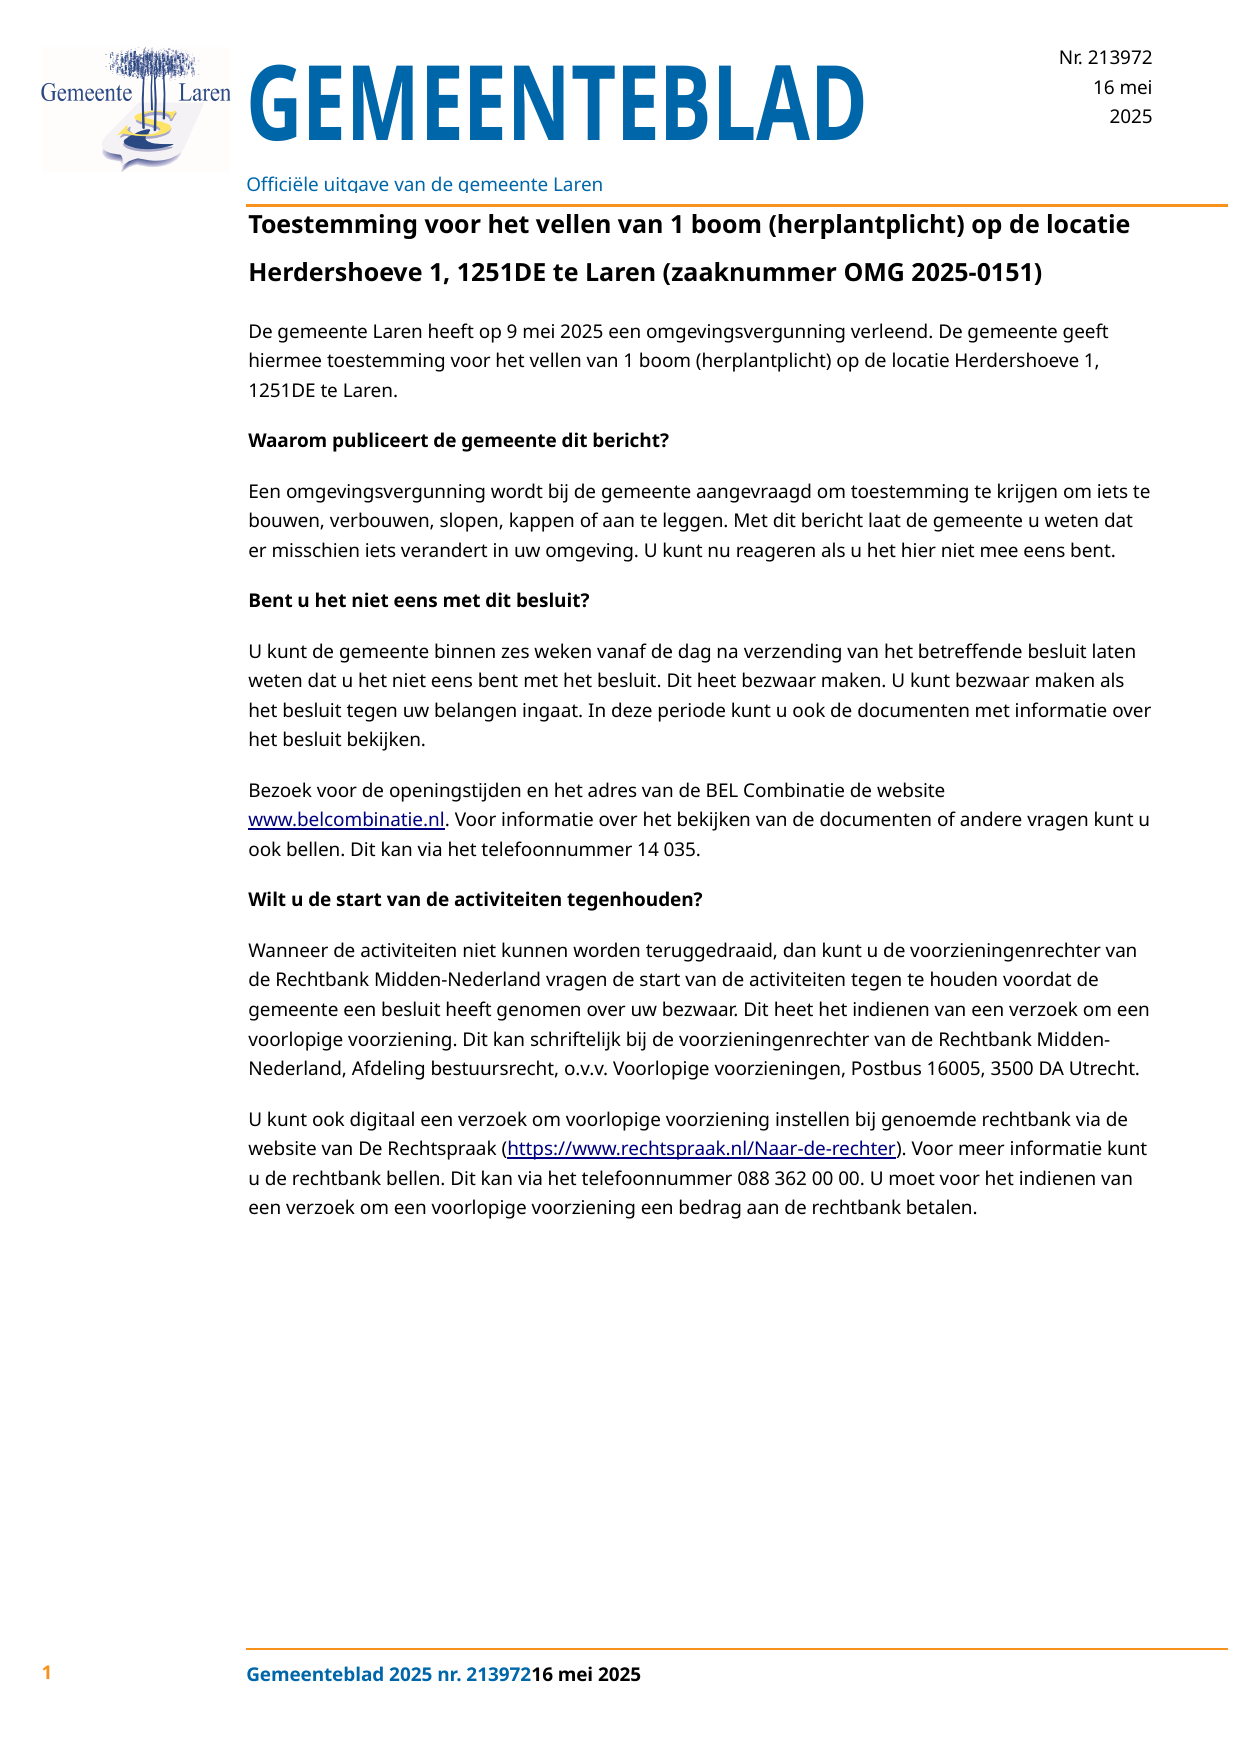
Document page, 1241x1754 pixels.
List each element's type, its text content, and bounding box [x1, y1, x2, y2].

picture [41, 47, 231, 172]
text Wanneer de activiteiten niet kunnen worden teruggedraaid, dan kunt u de voorzieningenrechter van de Rechtbank Midden-Nederland vragen de start van de activiteiten tegen te houden voordat de gemeente een besluit heeft genomen over uw bezwaar. Dit heet het indienen van een verzoek om een voorlopige voorziening. Dit kan schriftelijk bij de voorzieningenrechter van de Rechtbank Midden-Nederland, Afdeling bestuursrecht, o.v.v. Voorlopige voorzieningen, Postbus 16005, 3500 DA Utrecht. [248, 937, 1152, 1081]
text Bezoek voor de openingstijden en het adres van de BEL Combinatie de website www.belcombinatie.nl. Voor informatie over het bekijken van de documenten of andere vragen kunt u ook bellen. Dit kan via het telefoonnummer 14 035. [248, 777, 1152, 862]
text De gemeente Laren heeft op 9 mei 2025 een omgevingsvergunning verleend. De gemeente geeft hiermee toestemming voor het vellen van 1 boom (herplantplicht) op de locatie Herdershoeve 1, 1251DE te Laren. [248, 318, 1152, 403]
text Wilt u de start van de activiteiten tegenhouden? [248, 887, 1152, 912]
text Waarom publiceert de gemeente dit bericht? [248, 427, 1152, 453]
text Een omgevingsvergunning wordt bij de gemeente aangevraagd om toestemming te krijgen om iets te bouwen, verbouwen, slopen, kappen of aan te leggen. Met dit bericht laat de gemeente u weten dat er misschien iets verandert in uw omgeving. U kunt nu reageren als u het hier niet mee eens bent. [248, 478, 1152, 563]
text U kunt ook digitaal een verzoek om voorlopige voorziening instellen bij genoemde rechtbank via de website van De Rechtspraak (https://www.rechtspraak.nl/Naar-de-rechter). Voor meer informatie kunt u de rechtbank bellen. Dit kan via het telefoonnummer 088 362 00 00. U moet voor het indienen van een verzoek om een voorlopige voorziening een bedrag aan de rechtbank betalen. [248, 1106, 1152, 1220]
text Bent u het niet eens met dit besluit? [248, 587, 1152, 613]
text U kunt de gemeente binnen zes weken vanaf de dag na verzending van het betreffende besluit laten weten dat u het niet eens bent met het besluit. Dit heet bezwaar maken. U kunt bezwaar maken als het besluit tegen uw belangen ingaat. In deze periode kunt u ook de documenten met informatie over het besluit bekijken. [248, 638, 1152, 752]
text Toestemming voor het vellen van 1 boom (herplantplicht) op de locatie Herdershoeve 1, 1251DE te Laren (zaaknummer OMG 2025-0151) [248, 207, 1152, 288]
